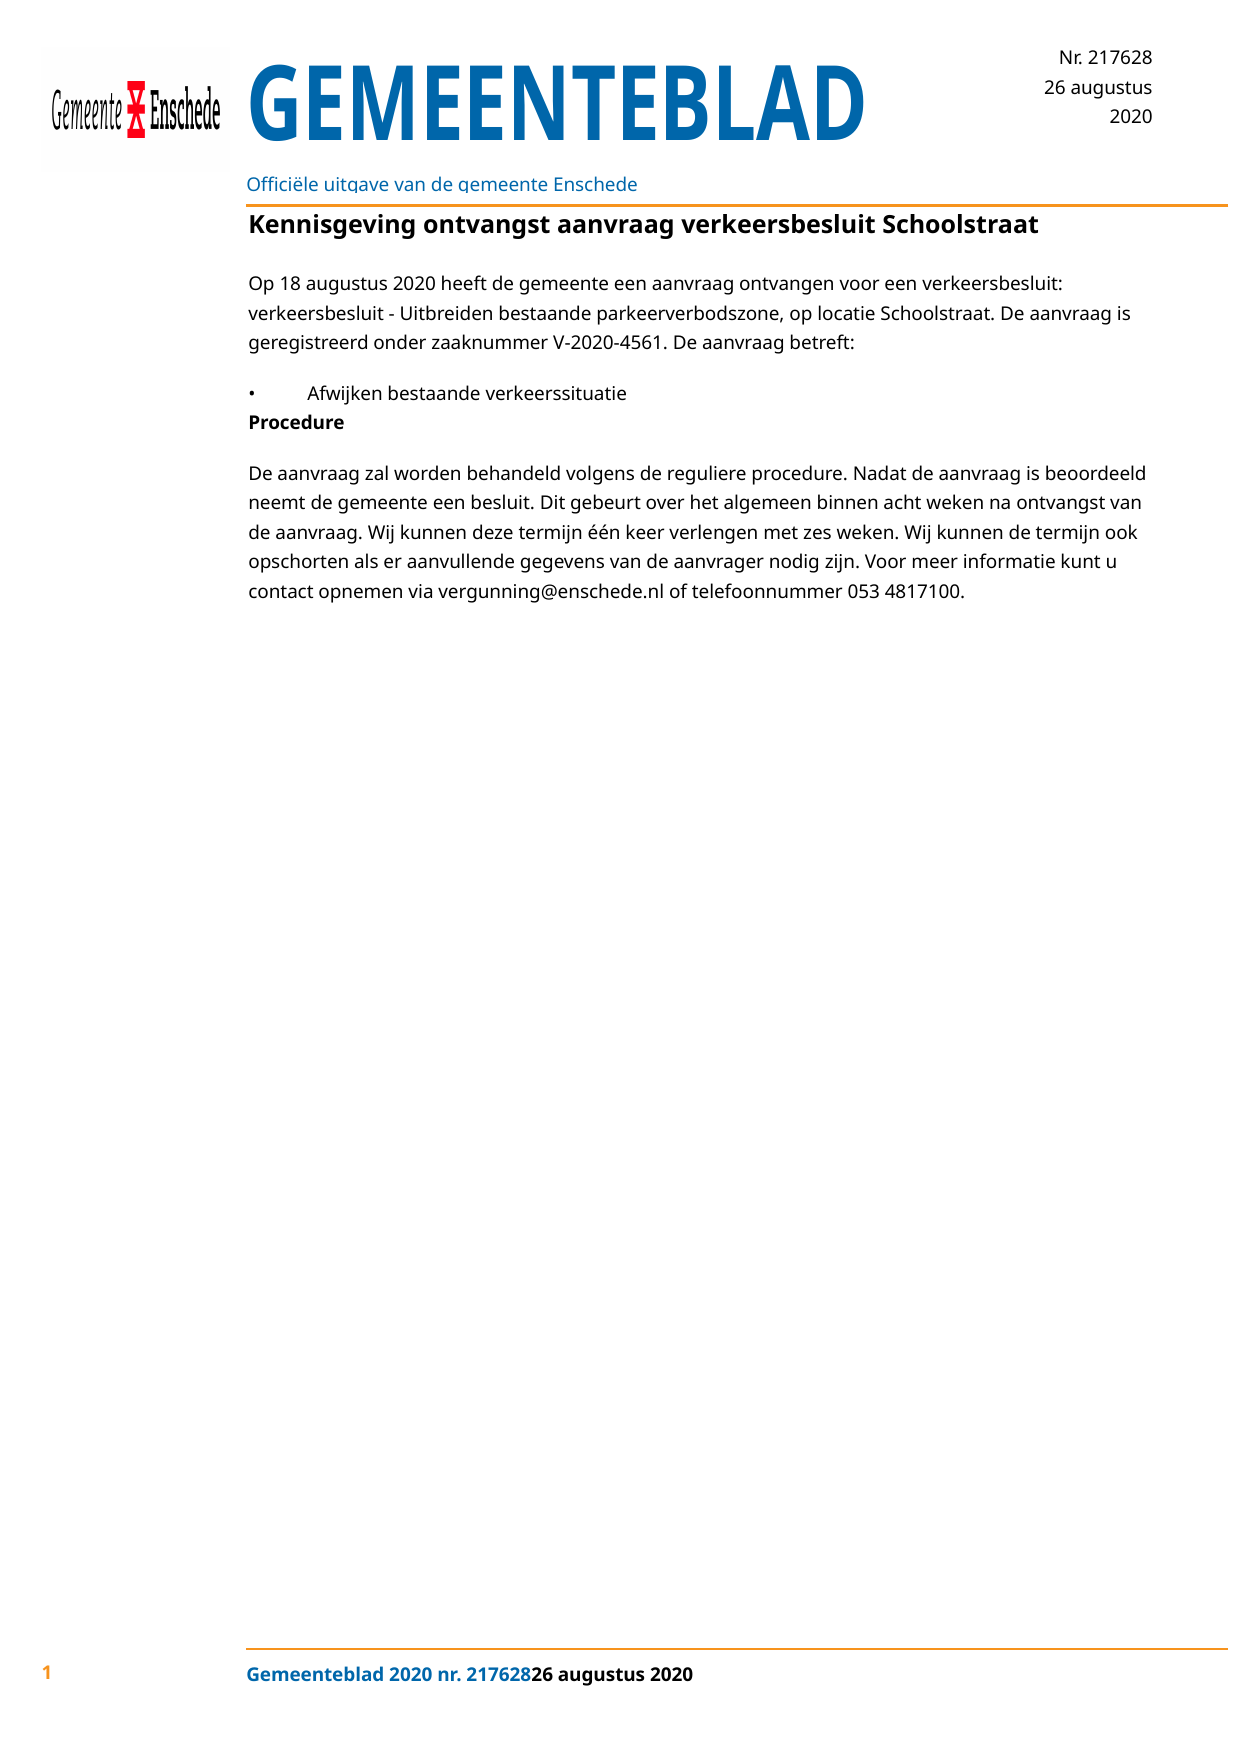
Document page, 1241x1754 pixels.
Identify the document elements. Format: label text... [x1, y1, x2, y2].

text Op 18 augustus 2020 heeft de gemeente een aanvraag ontvangen voor een verkeersbesluit: verkeersbesluit - Uitbreiden bestaande parkeerverbodszone, op locatie Schoolstraat. De aanvraag is geregistreerd onder zaaknummer V-2020-4561. De aanvraag betreft: [248, 270, 1152, 355]
list Afwijken bestaande verkeerssituatie [248, 380, 1152, 406]
text Kennisgeving ontvangst aanvraag verkeersbesluit Schoolstraat [248, 207, 1152, 241]
text De aanvraag zal worden behandeld volgens de reguliere procedure. Nadat de aanvraag is beoordeeld neemt de gemeente een besluit. Dit gebeurt over het algemeen binnen acht weken na ontvangst van de aanvraag. Wij kunnen deze termijn één keer verlengen met zes weken. Wij kunnen de termijn ook opschorten als er aanvullende gegevens van de aanvrager nodig zijn. Voor meer informatie kunt u contact opnemen via vergunning@enschede.nl of telefoonnummer 053 4817100. [248, 460, 1152, 604]
picture [41, 47, 231, 172]
text Procedure [248, 409, 1152, 435]
